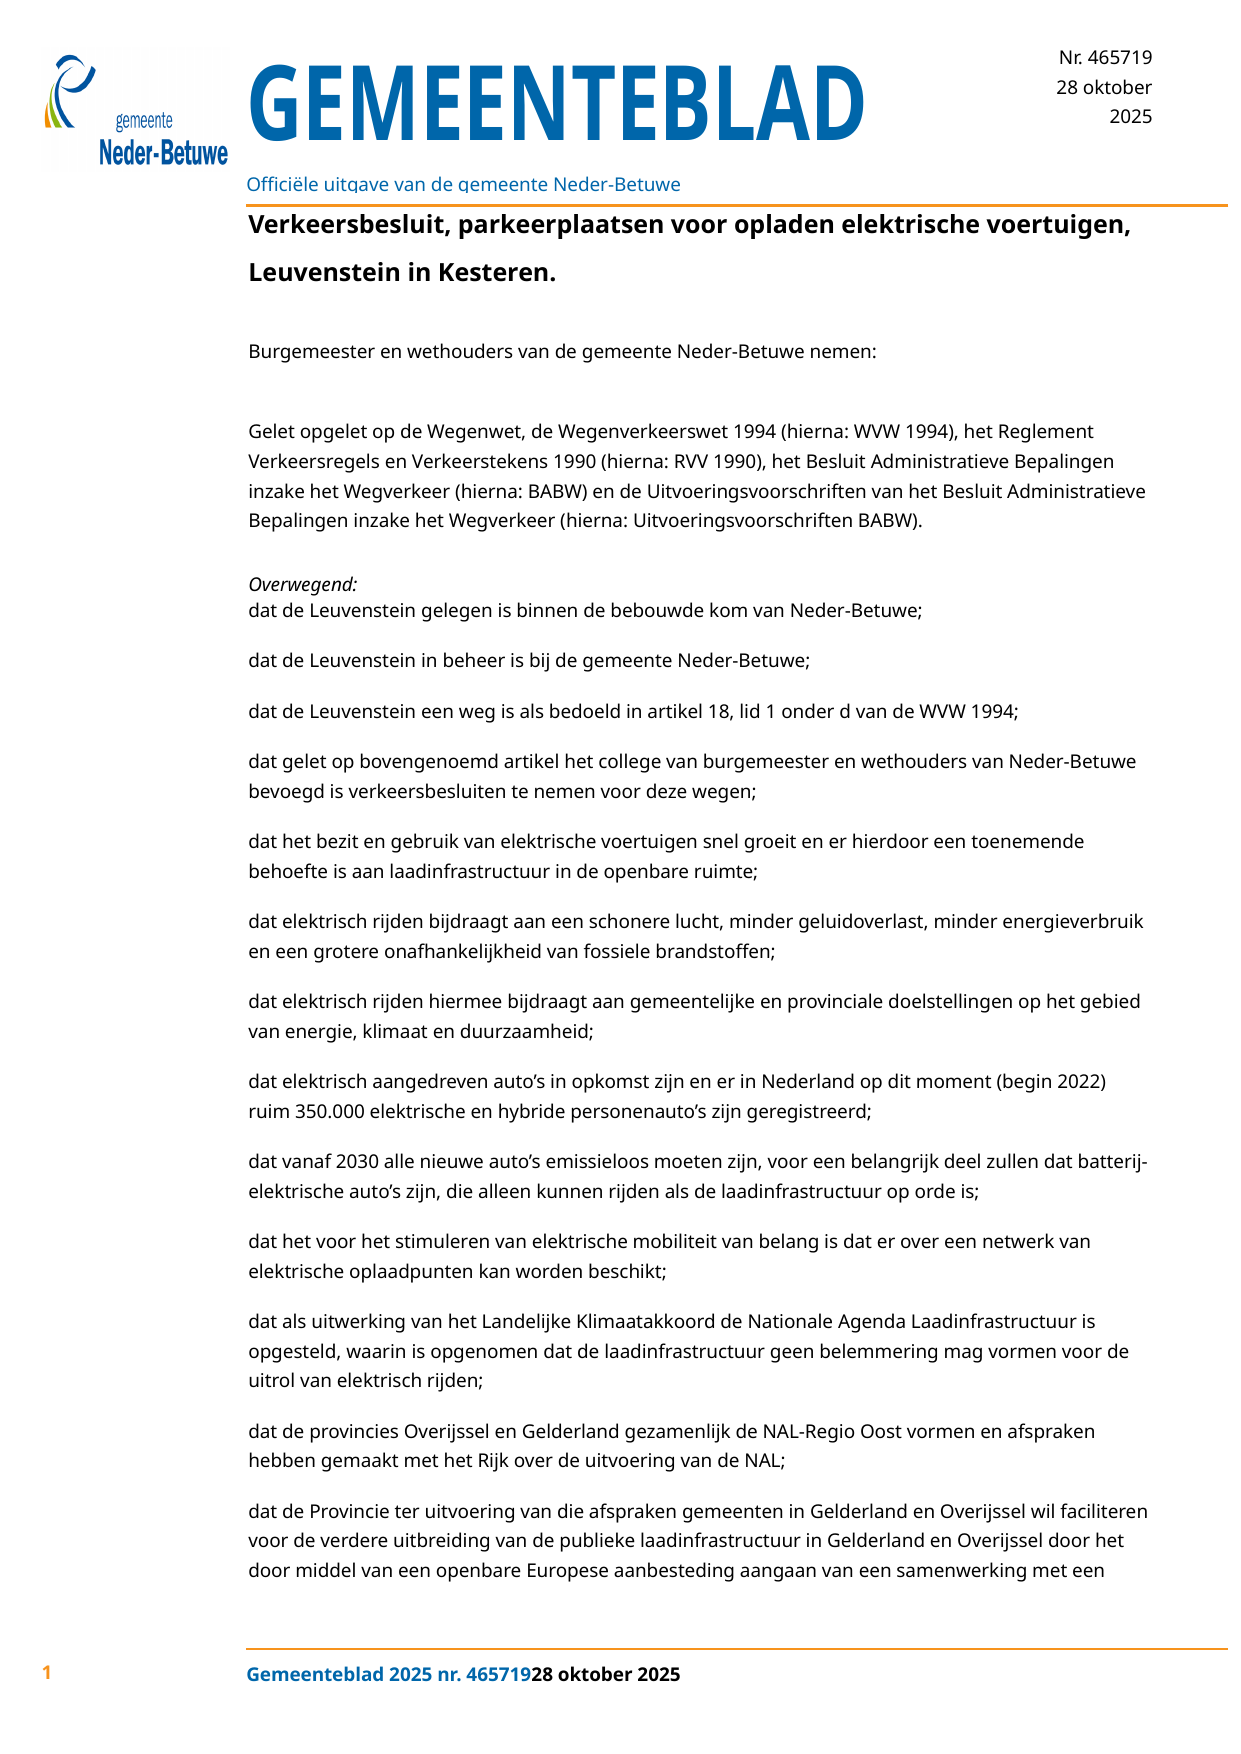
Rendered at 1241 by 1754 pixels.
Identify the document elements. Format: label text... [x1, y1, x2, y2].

picture [41, 47, 231, 172]
text dat vanaf 2030 alle nieuwe auto’s emissieloos moeten zijn, voor een belangrijk deel zullen dat batterij-elektrische auto’s zijn, die alleen kunnen rijden als de laadinfrastructuur op orde is; [248, 1148, 1152, 1204]
text dat het bezit en gebruik van elektrische voertuigen snel groeit en er hierdoor een toenemende behoefte is aan laadinfrastructuur in de openbare ruimte; [248, 828, 1152, 884]
text dat de provincies Overijssel en Gelderland gezamenlijk de NAL-Regio Oost vormen en afspraken hebben gemaakt met het Rijk over de uitvoering van de NAL; [248, 1418, 1152, 1473]
text Gelet opgelet op de Wegenwet, de Wegenverkeerswet 1994 (hierna: WVW 1994), het Reglement Verkeersregels en Verkeerstekens 1990 (hierna: RVV 1990), het Besluit Administratieve Bepalingen inzake het Wegverkeer (hierna: BABW) en de Uitvoeringsvoorschriften van het Besluit Administratieve Bepalingen inzake het Wegverkeer (hierna: Uitvoeringsvoorschriften BABW). [248, 419, 1152, 533]
text dat de Leuvenstein in beheer is bij de gemeente Neder-Betuwe; [248, 647, 1152, 673]
text dat elektrisch rijden bijdraagt aan een schonere lucht, minder geluidoverlast, minder energieverbruik en een grotere onafhankelijkheid van fossiele brandstoffen; [248, 908, 1152, 964]
text dat het voor het stimuleren van elektrische mobiliteit van belang is dat er over een netwerk van elektrische oplaadpunten kan worden beschikt; [248, 1228, 1152, 1284]
text Burgemeester en wethouders van de gemeente Neder-Betuwe nemen: [248, 339, 1152, 364]
text Overwegend: [248, 571, 1152, 597]
text dat als uitwerking van het Landelijke Klimaatakkoord de Nationale Agenda Laadinfrastructuur is opgesteld, waarin is opgenomen dat de laadinfrastructuur geen belemmering mag vormen voor de uitrol van elektrisch rijden; [248, 1308, 1152, 1393]
text dat de Leuvenstein een weg is als bedoeld in artikel 18, lid 1 onder d van de WVW 1994; [248, 698, 1152, 724]
text dat elektrisch aangedreven auto’s in opkomst zijn en er in Nederland op dit moment (begin 2022) ruim 350.000 elektrische en hybride personenauto’s zijn geregistreerd; [248, 1068, 1152, 1124]
text dat gelet op bovengenoemd artikel het college van burgemeester en wethouders van Neder-Betuwe bevoegd is verkeersbesluiten te nemen voor deze wegen; [248, 748, 1152, 804]
text dat de Leuvenstein gelegen is binnen de bebouwde kom van Neder-Betuwe; [248, 597, 1152, 623]
text dat elektrisch rijden hiermee bijdraagt aan gemeentelijke en provinciale doelstellingen op het gebied van energie, klimaat en duurzaamheid; [248, 988, 1152, 1044]
text dat de Provincie ter uitvoering van die afspraken gemeenten in Gelderland en Overijssel wil faciliteren voor de verdere uitbreiding van de publieke laadinfrastructuur in Gelderland en Overijssel door het door middel van een openbare Europese aanbesteding aangaan van een samenwerking met een [248, 1498, 1152, 1583]
text Verkeersbesluit, parkeerplaatsen voor opladen elektrische voertuigen, Leuvenstein in Kesteren. [248, 207, 1152, 288]
